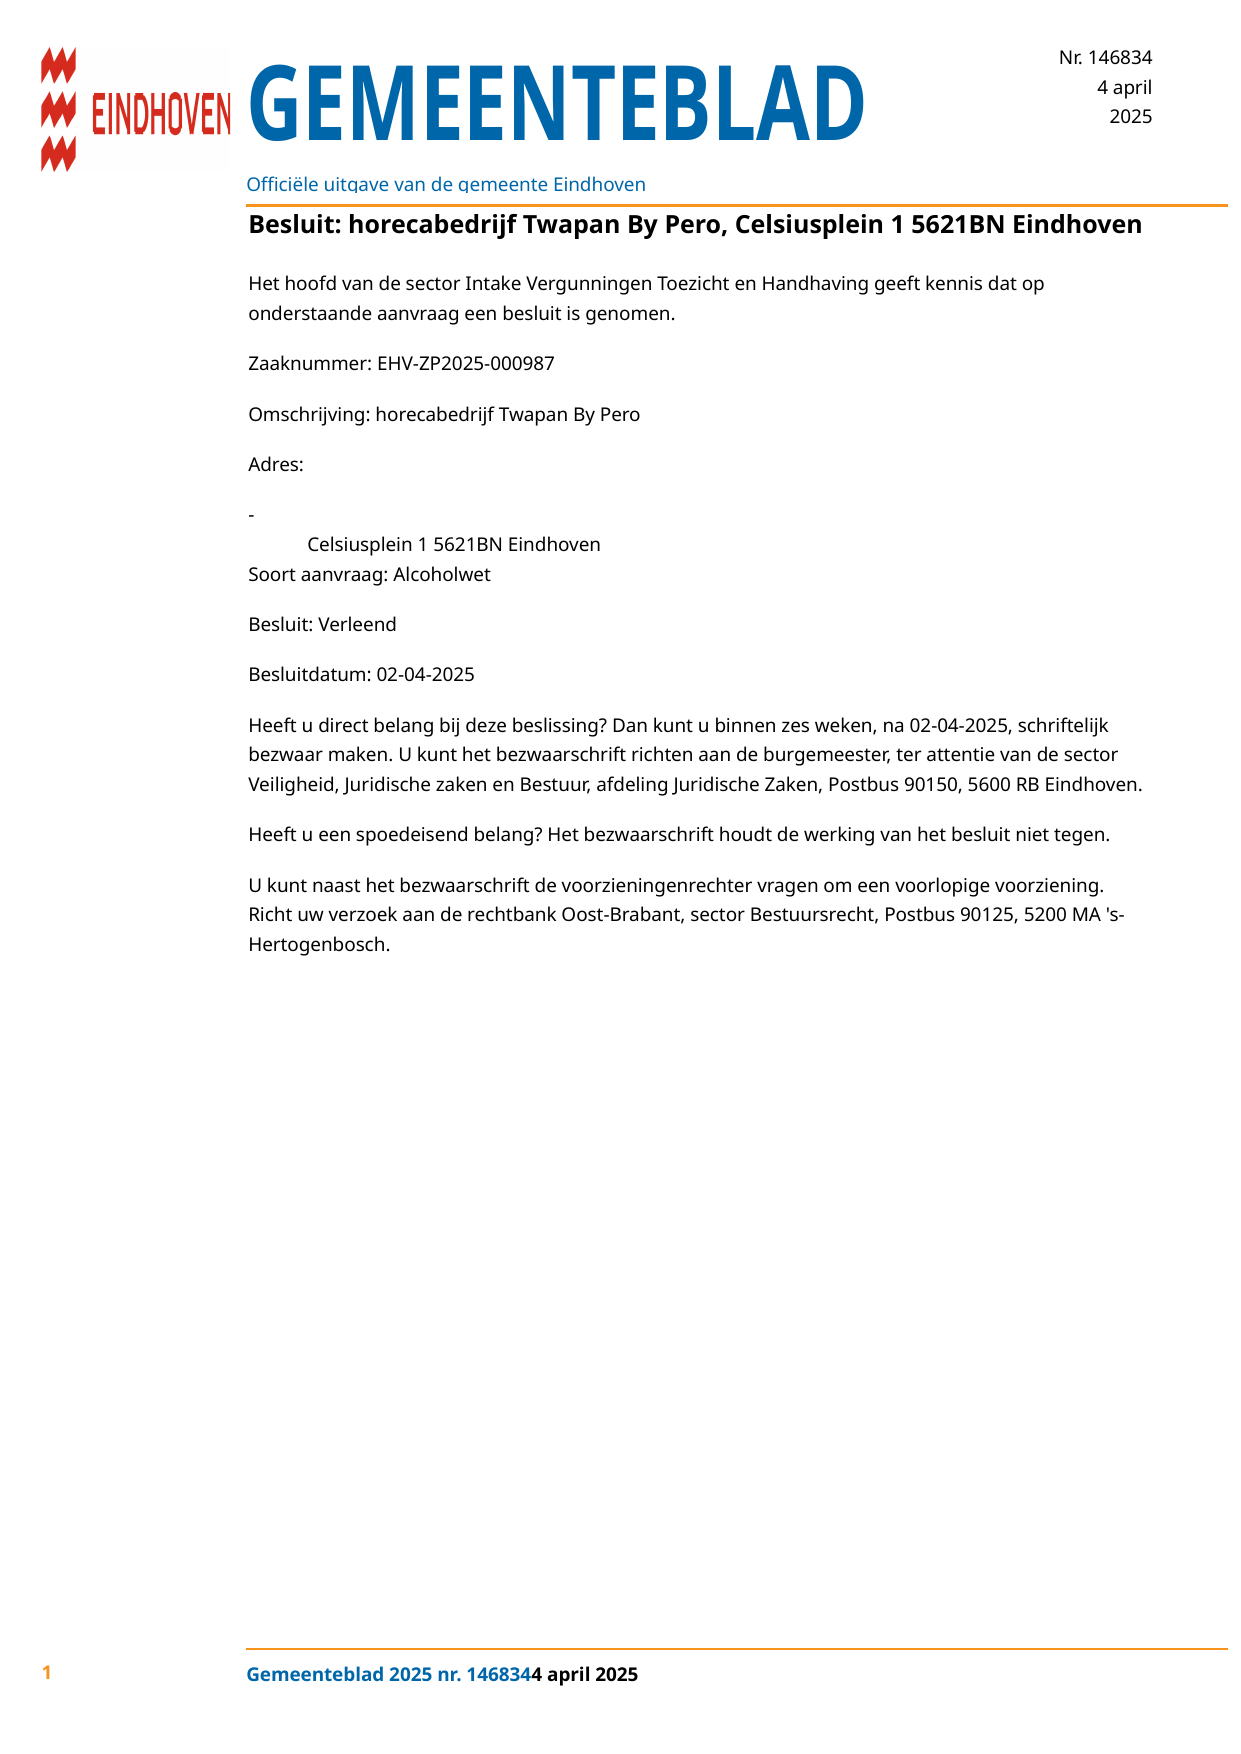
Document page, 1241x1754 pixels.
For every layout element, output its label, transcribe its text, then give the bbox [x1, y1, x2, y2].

text Soort aanvraag: Alcoholwet [248, 561, 1152, 586]
text Adres: [248, 451, 1152, 477]
text Omschrijving: horecabedrijf Twapan By Pero [248, 401, 1152, 426]
text Heeft u direct belang bij deze beslissing? Dan kunt u binnen zes weken, na 02-04-2025, schriftelijk bezwaar maken. U kunt het bezwaarschrift richten aan de burgemeester, ter attentie van de sector Veiligheid, Juridische zaken en Bestuur, afdeling Juridische Zaken, Postbus 90150, 5600 RB Eindhoven. [248, 712, 1152, 797]
picture [41, 47, 231, 172]
text Het hoofd van de sector Intake Vergunningen Toezicht en Handhaving geeft kennis dat op onderstaande aanvraag een besluit is genomen. [248, 270, 1152, 326]
list Celsiusplein 1 5621BN Eindhoven [248, 531, 1152, 557]
text Besluit: horecabedrijf Twapan By Pero, Celsiusplein 1 5621BN Eindhoven [248, 207, 1152, 241]
text U kunt naast het bezwaarschrift de voorzieningenrechter vragen om een voorlopige voorziening. Richt uw verzoek aan de rechtbank Oost-Brabant, sector Bestuursrecht, Postbus 90125, 5200 MA 's-Hertogenbosch. [248, 872, 1152, 957]
text Besluit: Verleend [248, 611, 1152, 637]
text Heeft u een spoedeisend belang? Het bezwaarschrift houdt de werking van het besluit niet tegen. [248, 822, 1152, 847]
text Besluitdatum: 02-04-2025 [248, 662, 1152, 687]
text Zaaknummer: EHV-ZP2025-000987 [248, 350, 1152, 376]
